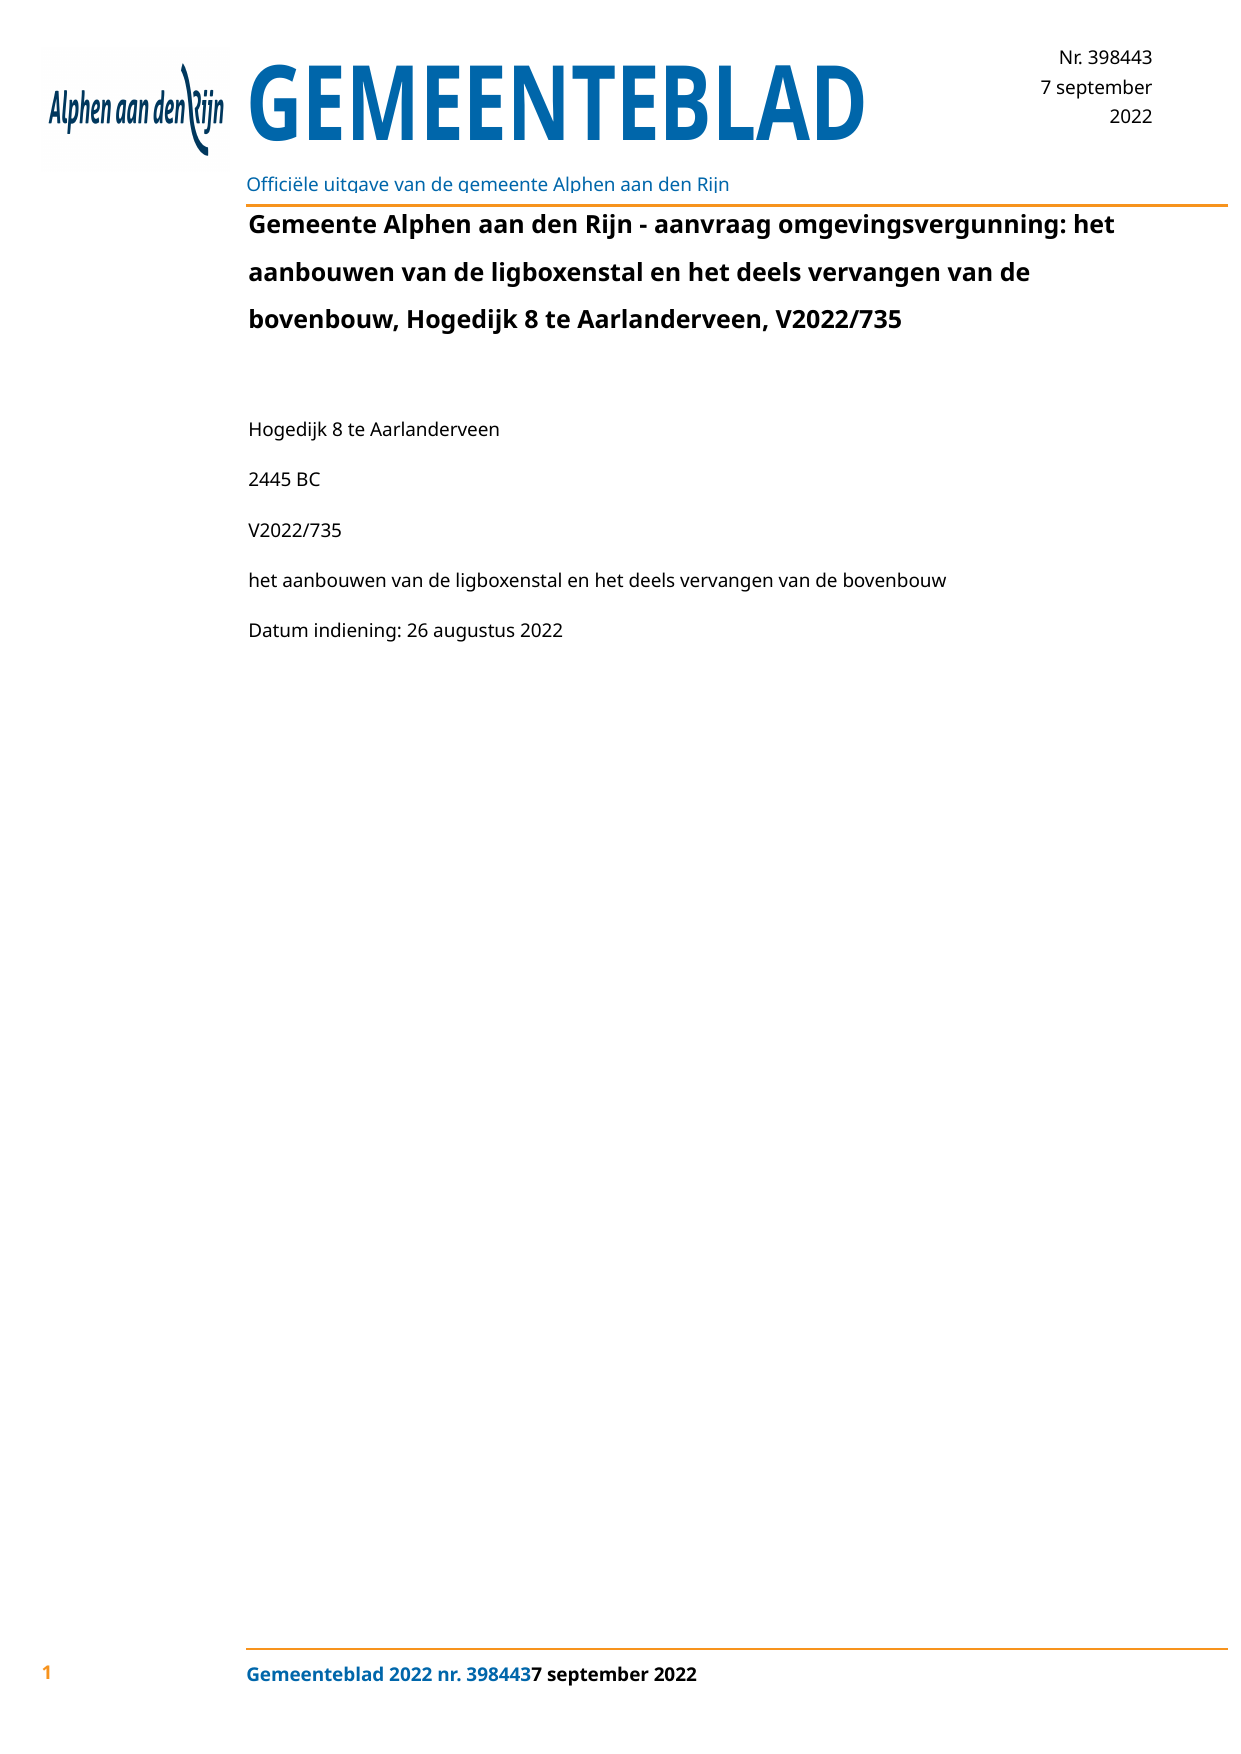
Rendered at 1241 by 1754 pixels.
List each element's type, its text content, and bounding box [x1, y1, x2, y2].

text 2445 BC [248, 466, 1152, 492]
text V2022/735 [248, 517, 1152, 542]
text Datum indiening: 26 augustus 2022 [248, 618, 1152, 643]
text Gemeente Alphen aan den Rijn - aanvraag omgevingsvergunning: het aanbouwen van de ligboxenstal en het deels vervangen van de bovenbouw, Hogedijk 8 te Aarlanderveen, V2022/735 [248, 207, 1152, 336]
picture [41, 47, 231, 172]
text het aanbouwen van de ligboxenstal en het deels vervangen van de bovenbouw [248, 567, 1152, 593]
text Hogedijk 8 te Aarlanderveen [248, 416, 1152, 442]
